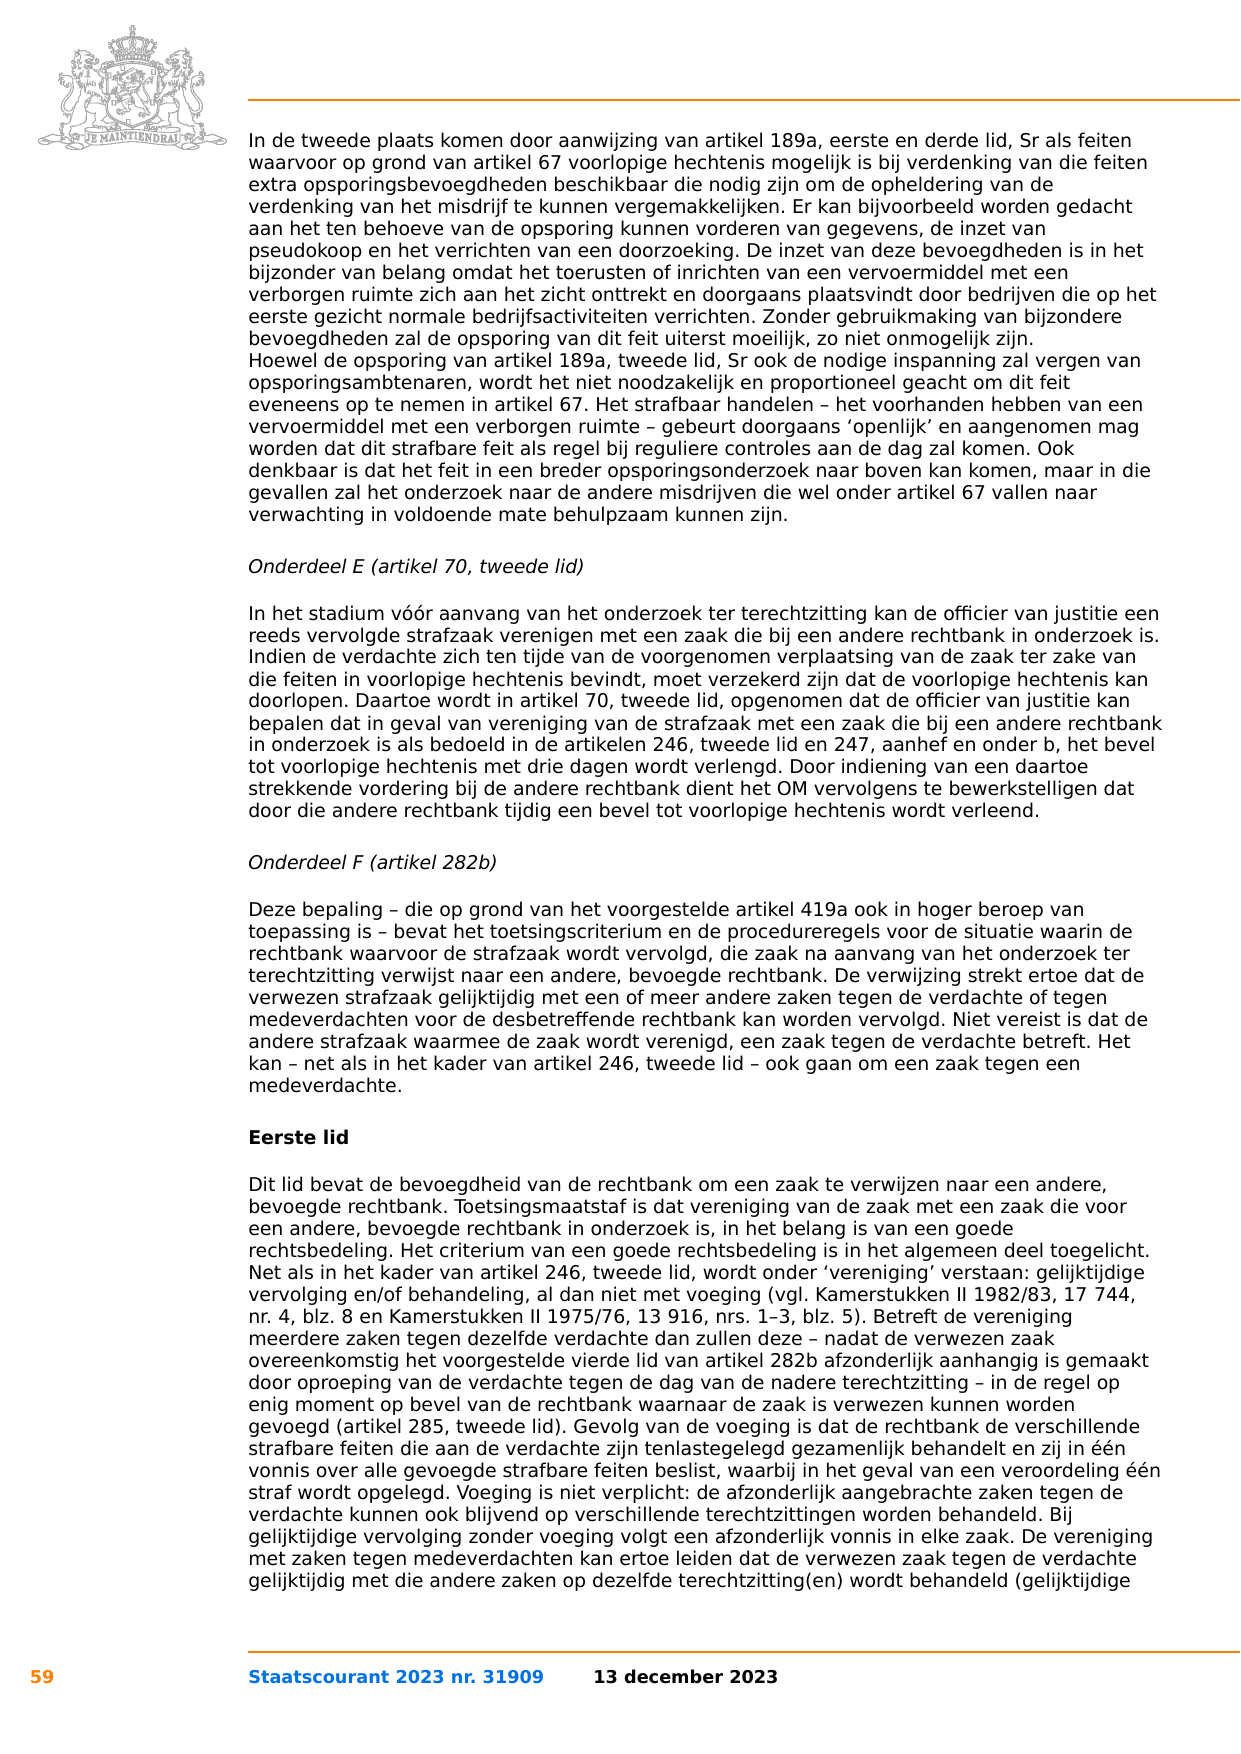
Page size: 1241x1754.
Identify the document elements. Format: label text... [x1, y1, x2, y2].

subtitle Onderdeel E (artikel 70, tweede lid) [248, 556, 1163, 577]
subtitle Eerste lid [248, 1127, 1163, 1149]
text In de tweede plaats komen door aanwijzing van artikel 189a, eerste en derde lid, Sr als feiten waarvoor op grond van artikel 67 voorlopige hechtenis mogelijk is bij verdenking van die feiten extra opsporingsbevoegdheden beschikbaar die nodig zijn om de opheldering van de verdenking van het misdrijf te kunnen vergemakkelijken. Er kan bijvoorbeeld worden gedacht aan het ten behoeve van de opsporing kunnen vorderen van gegevens, de inzet van pseudokoop en het verrichten van een doorzoeking. De inzet van deze bevoegdheden is in het bijzonder van belang omdat het toerusten of inrichten van een vervoermiddel met een verborgen ruimte zich aan het zicht onttrekt en doorgaans plaatsvindt door bedrijven die op het eerste gezicht normale bedrijfsactiviteiten verrichten. Zonder gebruikmaking van bijzondere bevoegdheden zal de opsporing van dit feit uiterst moeilijk, zo niet onmogelijk zijn. [248, 130, 1163, 350]
text Hoewel de opsporing van artikel 189a, tweede lid, Sr ook de nodige inspanning zal vergen van opsporingsambtenaren, wordt het niet noodzakelijk en proportioneel geacht om dit feit eveneens op te nemen in artikel 67. Het strafbaar handelen – het voorhanden hebben van een vervoermiddel met een verborgen ruimte – gebeurt doorgaans ‘openlijk’ en aangenomen mag worden dat dit strafbare feit als regel bij reguliere controles aan de dag zal komen. Ook denkbaar is dat het feit in een breder opsporingsonderzoek naar boven kan komen, maar in die gevallen zal het onderzoek naar de andere misdrijven die wel onder artikel 67 vallen naar verwachting in voldoende mate behulpzaam kunnen zijn. [248, 350, 1163, 526]
subtitle Onderdeel F (artikel 282b) [248, 852, 1163, 874]
picture [38, 25, 227, 150]
text Dit lid bevat de bevoegdheid van de rechtbank om een zaak te verwijzen naar een andere, bevoegde rechtbank. Toetsingsmaatstaf is dat vereniging van de zaak met een zaak die voor een andere, bevoegde rechtbank in onderzoek is, in het belang is van een goede rechtsbedeling. Het criterium van een goede rechtsbedeling is in het algemeen deel toegelicht. Net als in het kader van artikel 246, tweede lid, wordt onder ‘vereniging’ verstaan: gelijktijdige vervolging en/of behandeling, al dan niet met voeging (vgl. Kamerstukken II 1982/83, 17 744, nr. 4, blz. 8 en Kamerstukken II 1975/76, 13 916, nrs. 1–3, blz. 5). Betreft de vereniging meerdere zaken tegen dezelfde verdachte dan zullen deze – nadat de verwezen zaak overeenkomstig het voorgestelde vierde lid van artikel 282b afzonderlijk aanhangig is gemaakt door oproeping van de verdachte tegen de dag van de nadere terechtzitting – in de regel op enig moment op bevel van de rechtbank waarnaar de zaak is verwezen kunnen worden gevoegd (artikel 285, tweede lid). Gevolg van de voeging is dat de rechtbank de verschillende strafbare feiten die aan de verdachte zijn tenlastegelegd gezamenlijk behandelt en zij in één vonnis over alle gevoegde strafbare feiten beslist, waarbij in het geval van een veroordeling één straf wordt opgelegd. Voeging is niet verplicht: de afzonderlijk aangebrachte zaken tegen de verdachte kunnen ook blijvend op verschillende terechtzittingen worden behandeld. Bij gelijktijdige vervolging zonder voeging volgt een afzonderlijk vonnis in elke zaak. De vereniging met zaken tegen medeverdachten kan ertoe leiden dat de verwezen zaak tegen de verdachte gelijktijdig met die andere zaken op dezelfde terechtzitting(en) wordt behandeld (gelijktijdige [248, 1174, 1163, 1592]
text In het stadium vóór aanvang van het onderzoek ter terechtzitting kan de officier van justitie een reeds vervolgde strafzaak verenigen met een zaak die bij een andere rechtbank in onderzoek is. Indien de verdachte zich ten tijde van de voorgenomen verplaatsing van de zaak ter zake van die feiten in voorlopige hechtenis bevindt, moet verzekerd zijn dat de voorlopige hechtenis kan doorlopen. Daartoe wordt in artikel 70, tweede lid, opgenomen dat de officier van justitie kan bepalen dat in geval van vereniging van de strafzaak met een zaak die bij een andere rechtbank in onderzoek is als bedoeld in de artikelen 246, tweede lid en 247, aanhef en onder b, het bevel tot voorlopige hechtenis met drie dagen wordt verlengd. Door indiening van een daartoe strekkende vordering bij de andere rechtbank dient het OM vervolgens te bewerkstelligen dat door die andere rechtbank tijdig een bevel tot voorlopige hechtenis wordt verleend. [248, 602, 1163, 822]
text Deze bepaling – die op grond van het voorgestelde artikel 419a ook in hoger beroep van toepassing is – bevat het toetsingscriterium en de procedureregels voor de situatie waarin de rechtbank waarvoor de strafzaak wordt vervolgd, die zaak na aanvang van het onderzoek ter terechtzitting verwijst naar een andere, bevoegde rechtbank. De verwijzing strekt ertoe dat de verwezen strafzaak gelijktijdig met een of meer andere zaken tegen de verdachte of tegen medeverdachten voor de desbetreffende rechtbank kan worden vervolgd. Niet vereist is dat de andere strafzaak waarmee de zaak wordt verenigd, een zaak tegen de verdachte betreft. Het kan – net als in het kader van artikel 246, tweede lid – ook gaan om een zaak tegen een medeverdachte. [248, 899, 1163, 1097]
